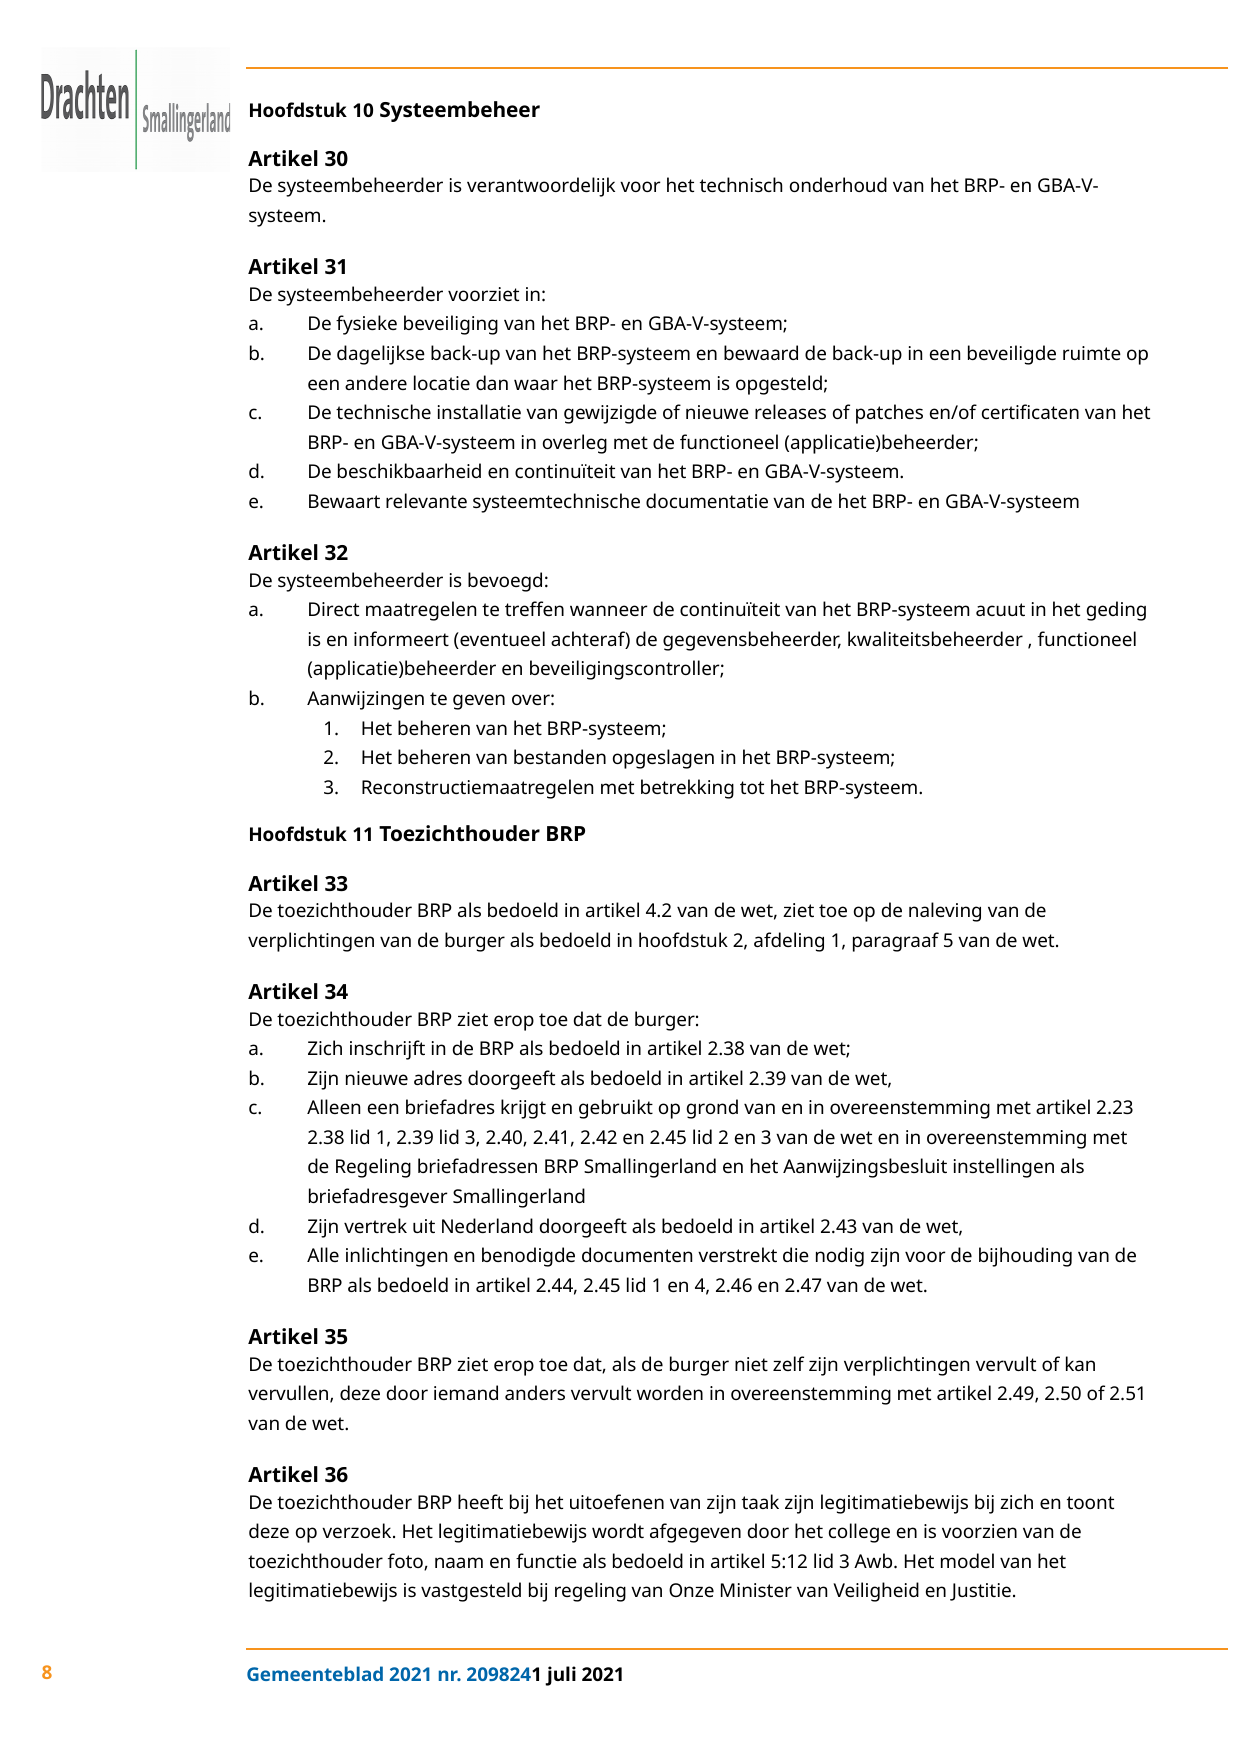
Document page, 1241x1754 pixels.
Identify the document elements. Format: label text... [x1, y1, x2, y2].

text Artikel 33 [248, 869, 1152, 897]
text Artikel 36 [248, 1460, 1152, 1489]
list Zijn nieuwe adres doorgeeft als bedoeld in artikel 2.39 van de wet, [248, 1065, 1152, 1091]
list De dagelijkse back-up van het BRP-systeem en bewaard de back-up in een beveiligde ruimte op een andere locatie dan waar het BRP-systeem is opgesteld; [248, 340, 1152, 395]
text Artikel 30 [248, 144, 1152, 172]
text De toezichthouder BRP ziet erop toe dat, als de burger niet zelf zijn verplichtingen vervult of kan vervullen, deze door iemand anders vervult worden in overeenstemming met artikel 2.49, 2.50 of 2.51 van de wet. [248, 1351, 1152, 1436]
text De systeembeheerder is verantwoordelijk voor het technisch onderhoud van het BRP- en GBA-V-systeem. [248, 172, 1152, 228]
list Bewaart relevante systeemtechnische documentatie van de het BRP- en GBA-V-systeem [248, 488, 1152, 514]
list Zijn vertrek uit Nederland doorgeeft als bedoeld in artikel 2.43 van de wet, [248, 1213, 1152, 1238]
text Artikel 32 [248, 538, 1152, 567]
list Reconstructiemaatregelen met betrekking tot het BRP-systeem. [323, 774, 1152, 800]
list De fysieke beveiliging van het BRP- en GBA-V-systeem; [248, 311, 1152, 336]
list Alleen een briefadres krijgt en gebruikt op grond van en in overeenstemming met artikel 2.23 2.38 lid 1, 2.39 lid 3, 2.40, 2.41, 2.42 en 2.45 lid 2 en 3 van de wet en in overeenstemming met de Regeling briefadressen BRP Smallingerland en het Aanwijzingsbesluit instellingen als briefadresgever Smallingerland [248, 1094, 1152, 1209]
list De technische installatie van gewijzigde of nieuwe releases of patches en/of certificaten van het BRP- en GBA-V-systeem in overleg met de functioneel (applicatie)beheerder; [248, 399, 1152, 454]
text Hoofdstuk 11 Toezichthouder BRP [248, 819, 1152, 848]
picture [41, 47, 231, 172]
list Direct maatregelen te treffen wanneer de continuïteit van het BRP-systeem acuut in het geding is en informeert (eventueel achteraf) de gegevensbeheerder, kwaliteitsbeheerder , functioneel (applicatie)beheerder en beveiligingscontroller; [248, 596, 1152, 681]
list Het beheren van bestanden opgeslagen in het BRP-systeem; [323, 744, 1152, 770]
list Aanwijzingen te geven over: [248, 685, 1152, 711]
text Artikel 34 [248, 977, 1152, 1006]
text Artikel 31 [248, 252, 1152, 281]
list De beschikbaarheid en continuïteit van het BRP- en GBA-V-systeem. [248, 458, 1152, 484]
text De toezichthouder BRP als bedoeld in artikel 4.2 van de wet, ziet toe op de naleving van de verplichtingen van de burger als bedoeld in hoofdstuk 2, afdeling 1, paragraaf 5 van de wet. [248, 897, 1152, 953]
text Hoofdstuk 10 Systeembeheer [248, 95, 1152, 123]
text De systeembeheerder voorziet in: [248, 281, 1152, 307]
text De toezichthouder BRP ziet erop toe dat de burger: [248, 1006, 1152, 1031]
text De toezichthouder BRP heeft bij het uitoefenen van zijn taak zijn legitimatiebewijs bij zich en toont deze op verzoek. Het legitimatiebewijs wordt afgegeven door het college en is voorzien van de toezichthouder foto, naam en functie als bedoeld in artikel 5:12 lid 3 Awb. Het model van het legitimatiebewijs is vastgesteld bij regeling van Onze Minister van Veiligheid en Justitie. [248, 1489, 1152, 1603]
list Alle inlichtingen en benodigde documenten verstrekt die nodig zijn voor de bijhouding van de BRP als bedoeld in artikel 2.44, 2.45 lid 1 en 4, 2.46 en 2.47 van de wet. [248, 1242, 1152, 1298]
list Zich inschrijft in de BRP als bedoeld in artikel 2.38 van de wet; [248, 1035, 1152, 1061]
text Artikel 35 [248, 1322, 1152, 1351]
list Het beheren van het BRP-systeem; [323, 715, 1152, 741]
text De systeembeheerder is bevoegd: [248, 567, 1152, 593]
